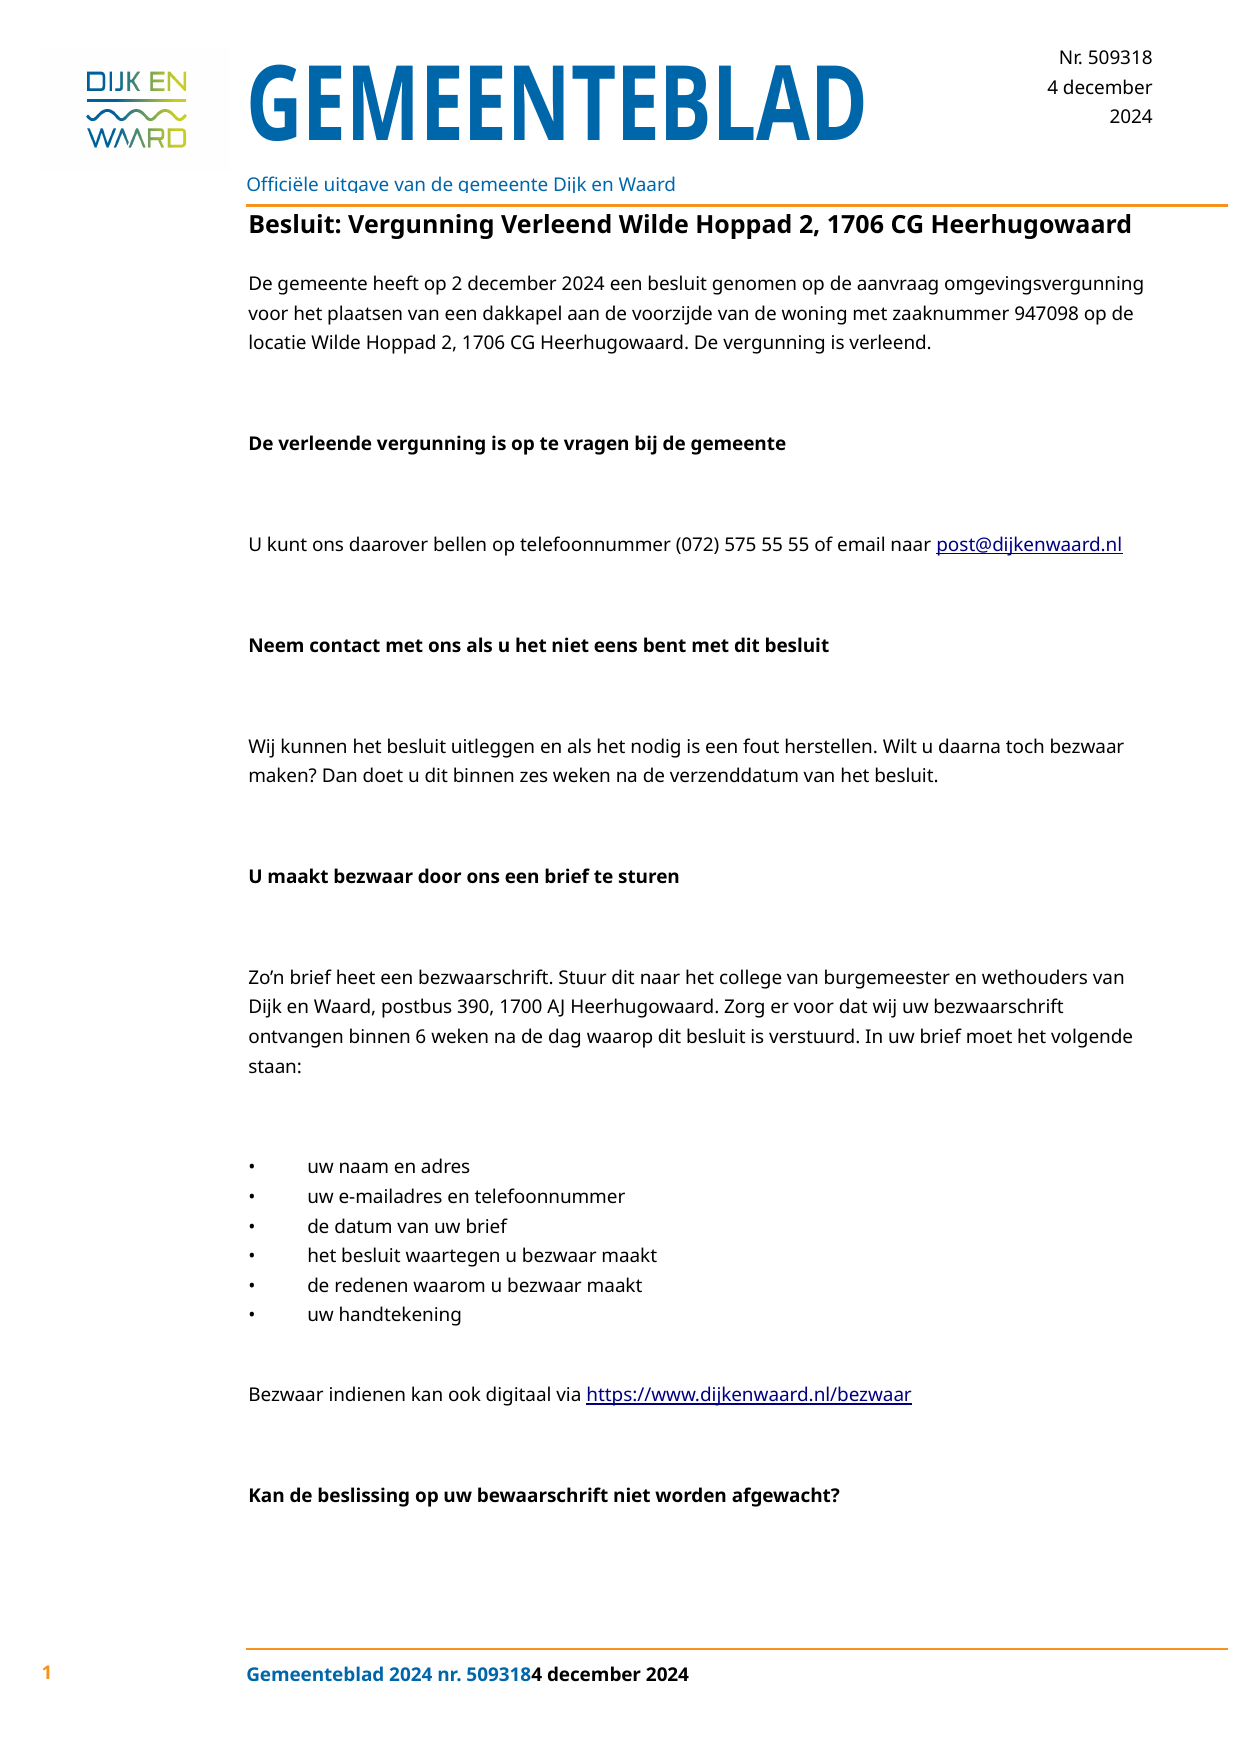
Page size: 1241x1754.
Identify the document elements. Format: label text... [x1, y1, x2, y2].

text De gemeente heeft op 2 december 2024 een besluit genomen op de aanvraag omgevingsvergunning voor het plaatsen van een dakkapel aan de voorzijde van de woning met zaaknummer 947098 op de locatie Wilde Hoppad 2, 1706 CG Heerhugowaard. De vergunning is verleend. [248, 270, 1152, 355]
list het besluit waartegen u bezwaar maakt [248, 1242, 1152, 1268]
list uw handtekening [248, 1302, 1152, 1327]
text Zo’n brief heet een bezwaarschrift. Stuur dit naar het college van burgemeester en wethouders van Dijk en Waard, postbus 390, 1700 AJ Heerhugowaard. Zorg er voor dat wij uw bezwaarschrift ontvangen binnen 6 weken na de dag waarop dit besluit is verstuurd. In uw brief moet het volgende staan: [248, 964, 1152, 1078]
list de redenen waarom u bezwaar maakt [248, 1272, 1152, 1298]
text Besluit: Vergunning Verleend Wilde Hoppad 2, 1706 CG Heerhugowaard [248, 207, 1152, 241]
text Wij kunnen het besluit uitleggen en als het nodig is een fout herstellen. Wilt u daarna toch bezwaar maken? Dan doet u dit binnen zes weken na de verzenddatum van het besluit. [248, 733, 1152, 788]
text Bezwaar indienen kan ook digitaal via https://www.dijkenwaard.nl/bezwaar [248, 1382, 1152, 1407]
text Neem contact met ons als u het niet eens bent met dit besluit [248, 632, 1152, 658]
list de datum van uw brief [248, 1213, 1152, 1238]
text U maakt bezwaar door ons een brief te sturen [248, 863, 1152, 889]
text Kan de beslissing op uw bewaarschrift niet worden afgewacht? [248, 1482, 1152, 1508]
text U kunt ons daarover bellen op telefoonnummer (072) 575 55 55 of email naar post@dijkenwaard.nl [248, 531, 1152, 557]
picture [41, 47, 231, 172]
list uw e-mailadres en telefoonnummer [248, 1183, 1152, 1209]
text De verleende vergunning is op te vragen bij de gemeente [248, 430, 1152, 456]
list uw naam en adres [248, 1154, 1152, 1179]
